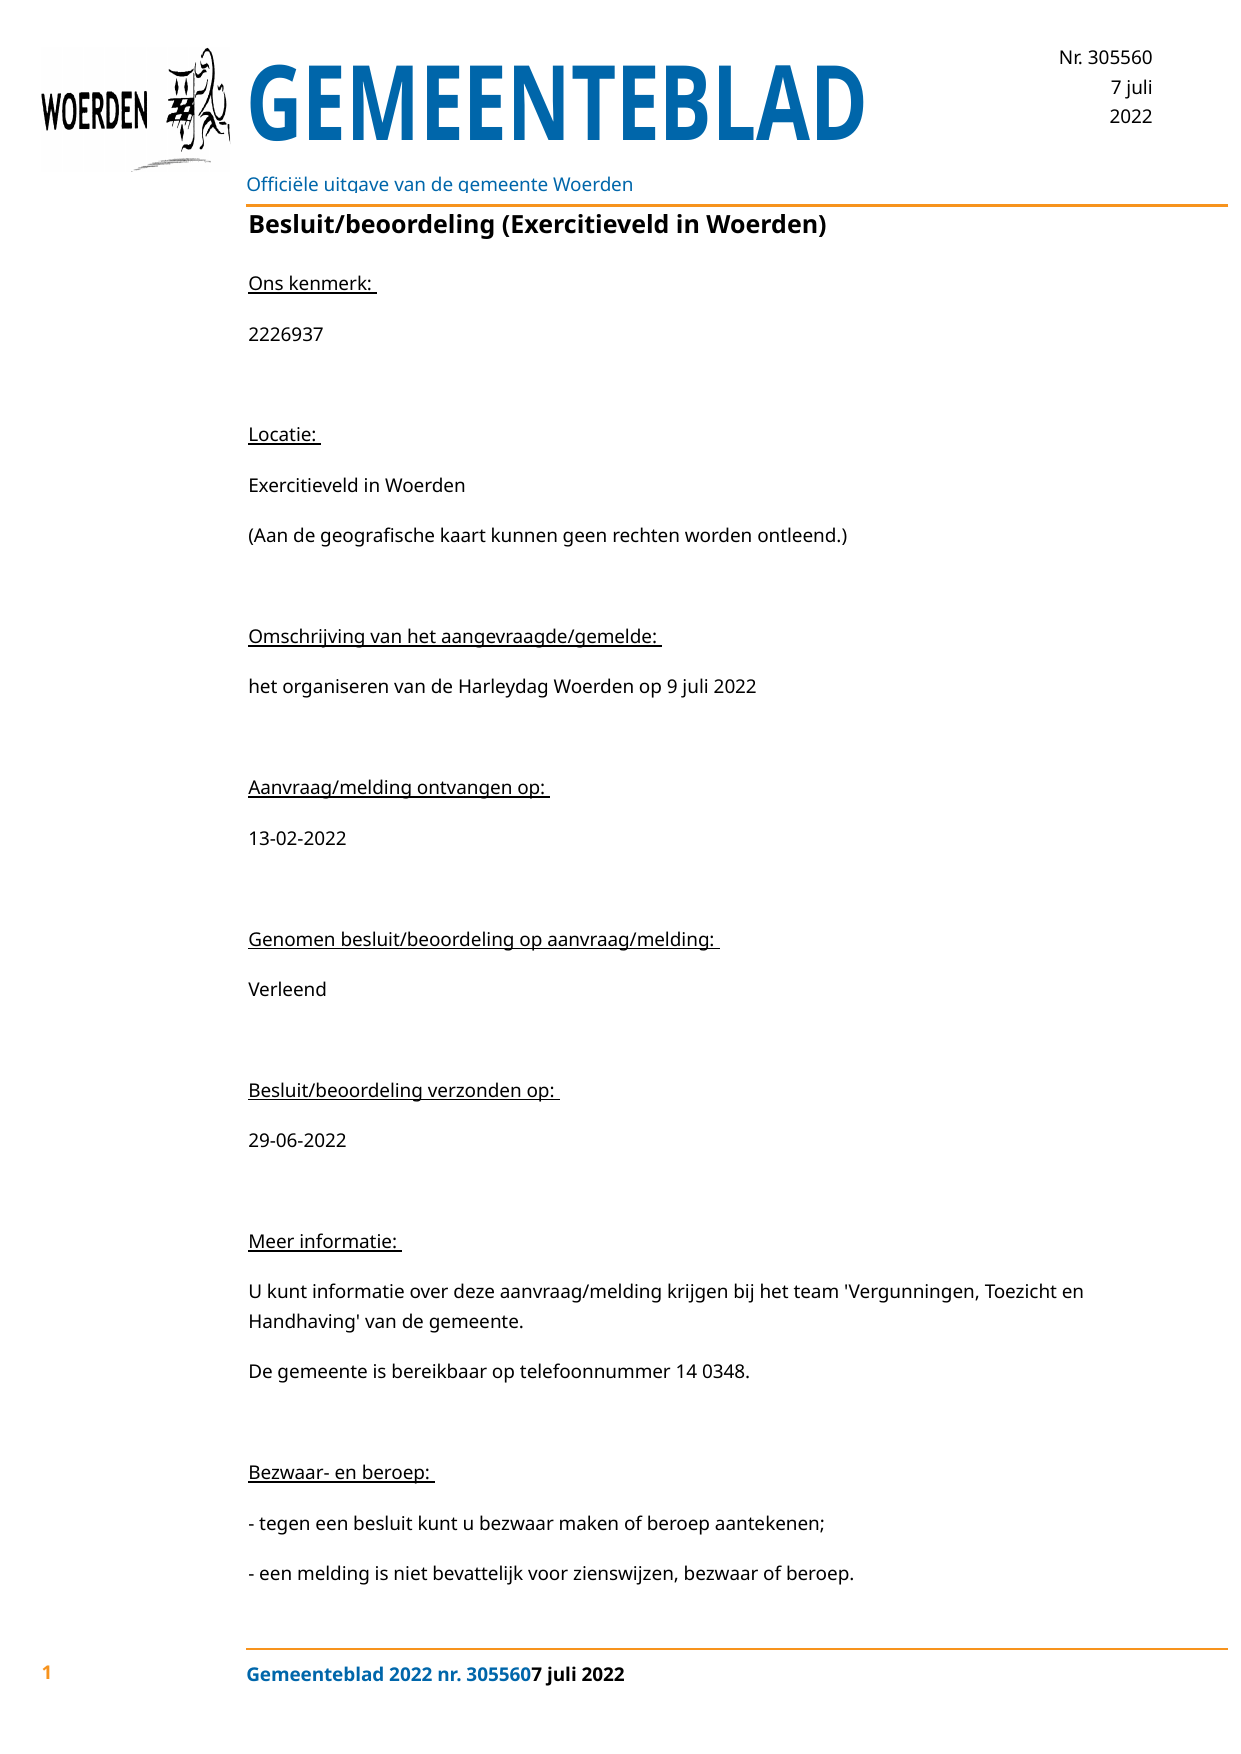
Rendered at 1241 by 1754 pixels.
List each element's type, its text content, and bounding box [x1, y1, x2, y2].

picture [41, 47, 231, 172]
text De gemeente is bereikbaar op telefoonnummer 14 0348. [248, 1359, 1152, 1384]
text Omschrijving van het aangevraagde/gemelde: [248, 623, 1152, 649]
text Aanvraag/melding ontvangen op: [248, 774, 1152, 800]
text Exercitieveld in Woerden [248, 472, 1152, 498]
text 2226937 [248, 321, 1152, 346]
text Besluit/beoordeling (Exercitieveld in Woerden) [248, 207, 1152, 241]
text Verleend [248, 976, 1152, 1002]
text Besluit/beoordeling verzonden op: [248, 1077, 1152, 1103]
text Locatie: [248, 422, 1152, 447]
text (Aan de geografische kaart kunnen geen rechten worden ontleend.) [248, 522, 1152, 548]
text - een melding is niet bevattelijk voor zienswijzen, bezwaar of beroep. [248, 1560, 1152, 1586]
text 29-06-2022 [248, 1127, 1152, 1153]
text Genomen besluit/beoordeling op aanvraag/melding: [248, 926, 1152, 951]
text het organiseren van de Harleydag Woerden op 9 juli 2022 [248, 674, 1152, 699]
text 13-02-2022 [248, 825, 1152, 851]
text Bezwaar- en beroep: [248, 1459, 1152, 1485]
text - tegen een besluit kunt u bezwaar maken of beroep aantekenen; [248, 1510, 1152, 1536]
text U kunt informatie over deze aanvraag/melding krijgen bij het team 'Vergunningen, Toezicht en Handhaving' van de gemeente. [248, 1279, 1152, 1334]
text Ons kenmerk: [248, 270, 1152, 296]
text Meer informatie: [248, 1228, 1152, 1254]
